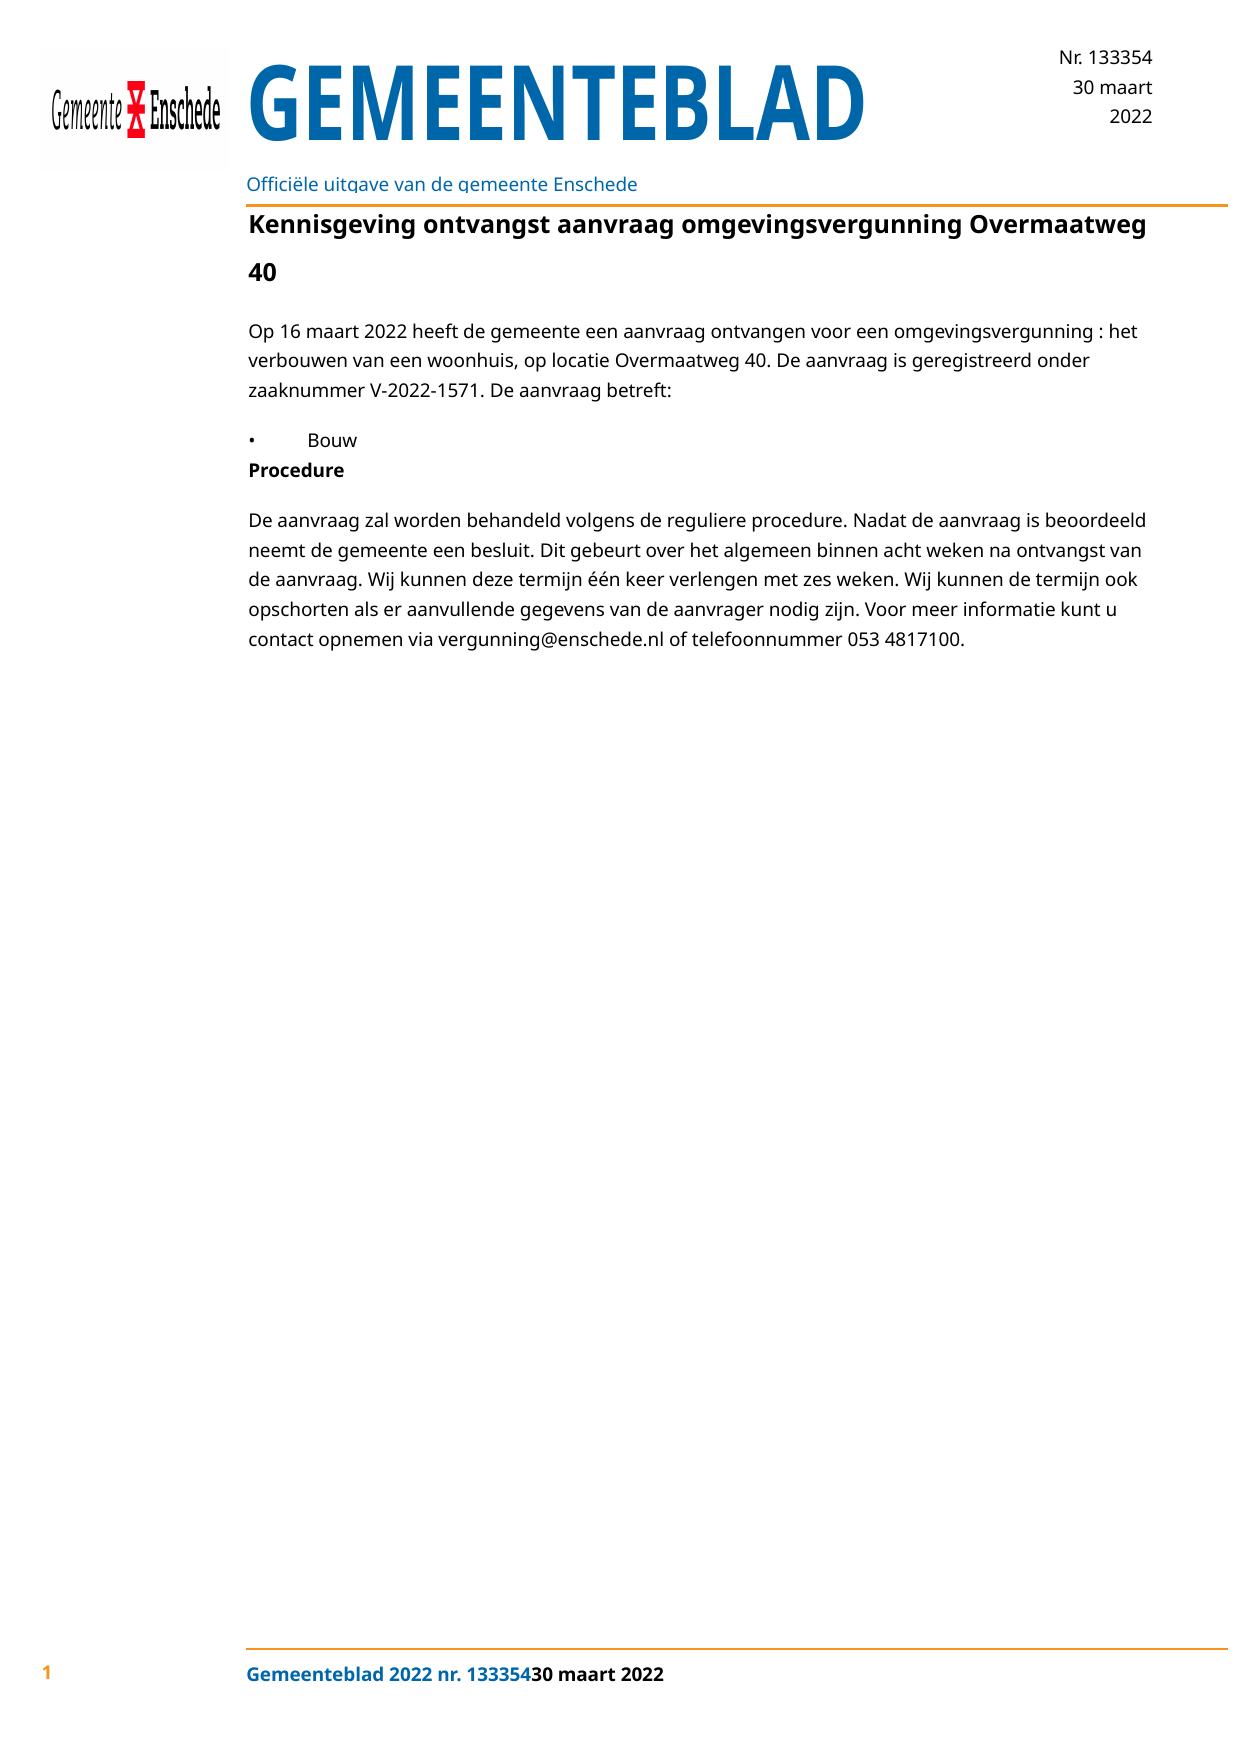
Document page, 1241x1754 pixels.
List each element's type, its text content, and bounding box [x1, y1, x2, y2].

text Procedure [248, 457, 1152, 483]
list Bouw [248, 427, 1152, 453]
text Kennisgeving ontvangst aanvraag omgevingsvergunning Overmaatweg 40 [248, 207, 1152, 288]
text De aanvraag zal worden behandeld volgens de reguliere procedure. Nadat de aanvraag is beoordeeld neemt de gemeente een besluit. Dit gebeurt over het algemeen binnen acht weken na ontvangst van de aanvraag. Wij kunnen deze termijn één keer verlengen met zes weken. Wij kunnen de termijn ook opschorten als er aanvullende gegevens van de aanvrager nodig zijn. Voor meer informatie kunt u contact opnemen via vergunning@enschede.nl of telefoonnummer 053 4817100. [248, 507, 1152, 652]
picture [41, 47, 231, 172]
text Op 16 maart 2022 heeft de gemeente een aanvraag ontvangen voor een omgevingsvergunning : het verbouwen van een woonhuis, op locatie Overmaatweg 40. De aanvraag is geregistreerd onder zaaknummer V-2022-1571. De aanvraag betreft: [248, 318, 1152, 403]
